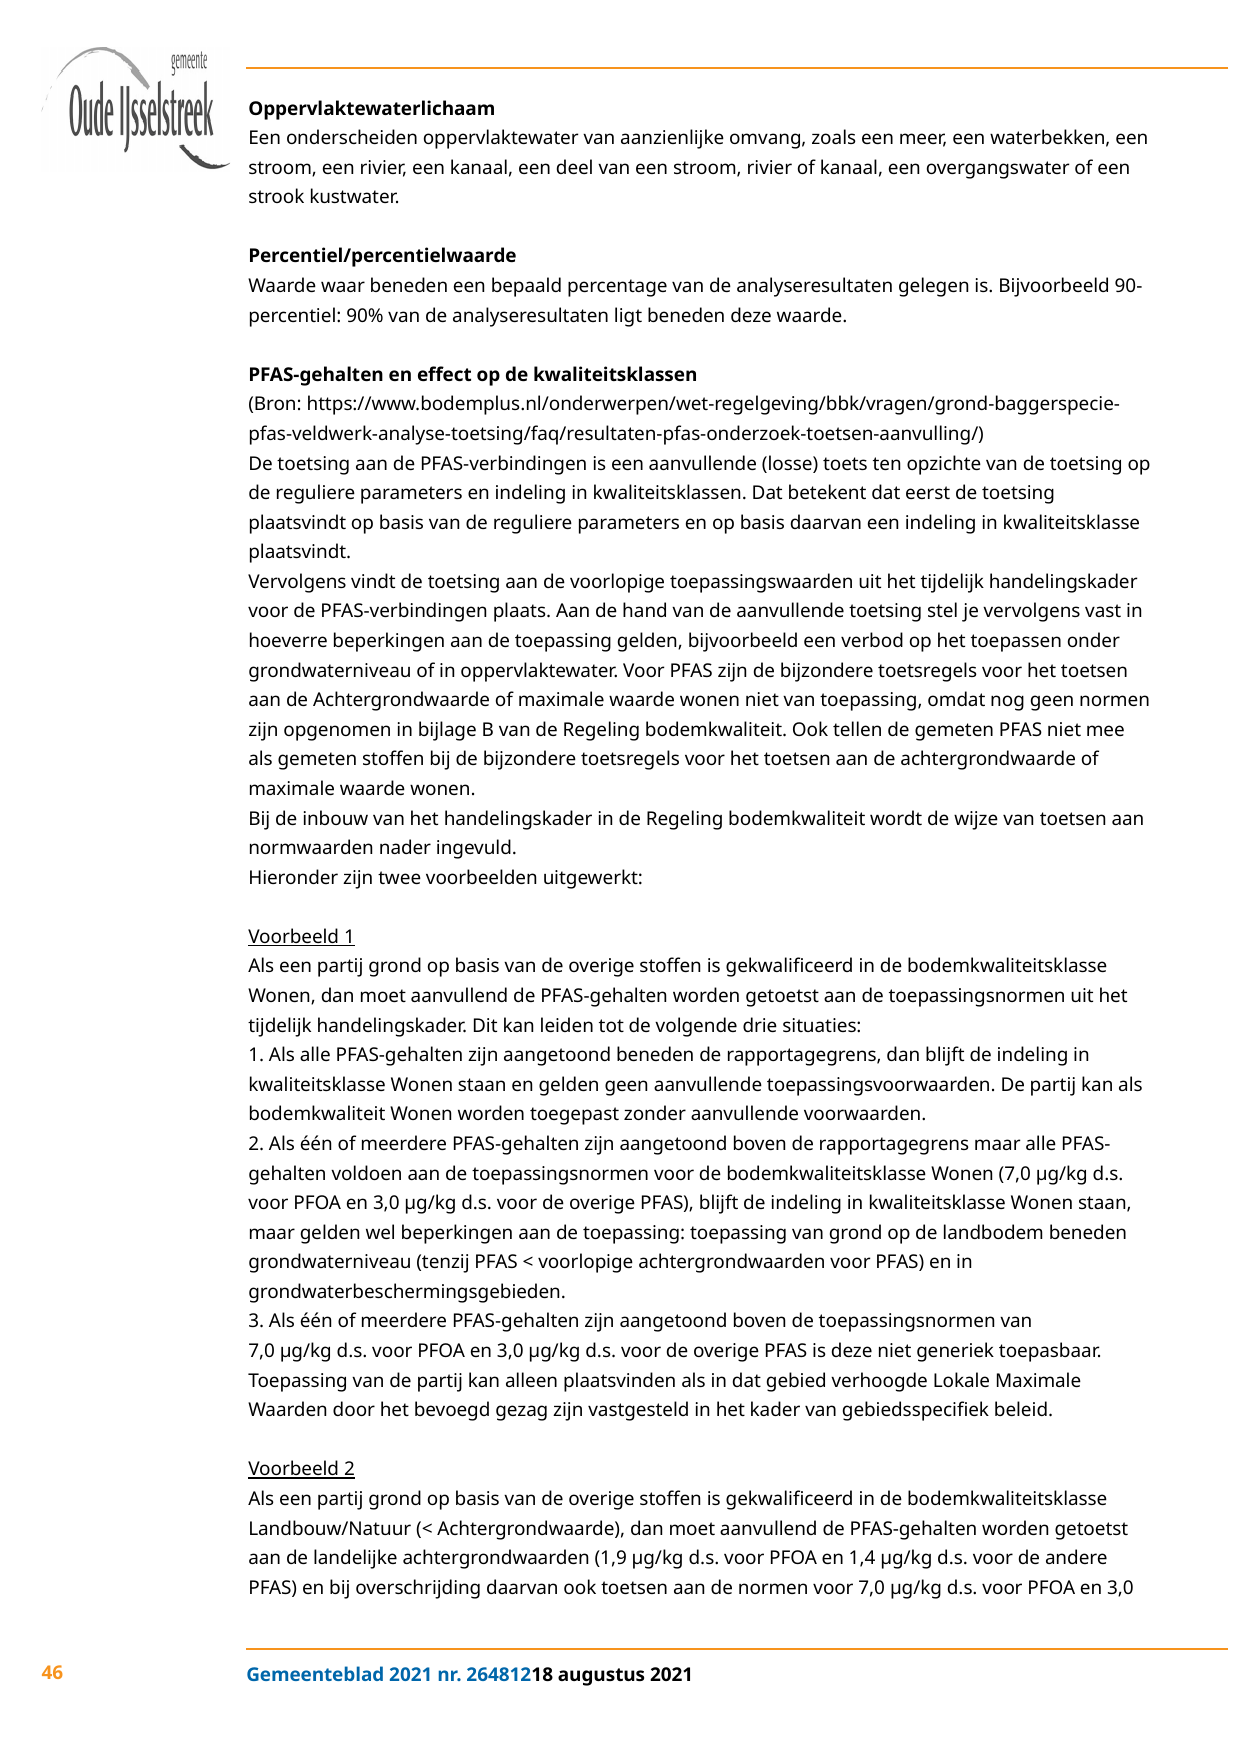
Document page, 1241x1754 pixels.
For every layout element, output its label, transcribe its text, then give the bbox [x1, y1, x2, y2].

text Een onderscheiden oppervlaktewater van aanzienlijke omvang, zoals een meer, een waterbekken, een stroom, een rivier, een kanaal, een deel van een stroom, rivier of kanaal, een overgangswater of een strook kustwater. [248, 124, 1152, 209]
text 1. Als alle PFAS-gehalten zijn aangetoond beneden de rapportagegrens, dan blijft de indeling in kwaliteitsklasse Wonen staan en gelden geen aanvullende toepassingsvoorwaarden. De partij kan als bodemkwaliteit Wonen worden toegepast zonder aanvullende voorwaarden. [248, 1041, 1152, 1126]
text 3. Als één of meerdere PFAS-gehalten zijn aangetoond boven de toepassingsnormen van [248, 1308, 1152, 1333]
text Vervolgens vindt de toetsing aan de voorlopige toepassingswaarden uit het tijdelijk handelingskader voor de PFAS-verbindingen plaats. Aan de hand van de aanvullende toetsing stel je vervolgens vast in hoeverre beperkingen aan de toepassing gelden, bijvoorbeeld een verbod op het toepassen onder grondwaterniveau of in oppervlaktewater. Voor PFAS zijn de bijzondere toetsregels voor het toetsen aan de Achtergrondwaarde of maximale waarde wonen niet van toepassing, omdat nog geen normen zijn opgenomen in bijlage B van de Regeling bodemkwaliteit. Ook tellen de gemeten PFAS niet mee als gemeten stoffen bij de bijzondere toetsregels voor het toetsen aan de achtergrondwaarde of maximale waarde wonen. [248, 568, 1152, 801]
picture [41, 47, 231, 172]
text Percentiel/percentielwaarde [248, 243, 1152, 268]
text Als een partij grond op basis van de overige stoffen is gekwalificeerd in de bodemkwaliteitsklasse Wonen, dan moet aanvullend de PFAS-gehalten worden getoetst aan de toepassingsnormen uit het tijdelijk handelingskader. Dit kan leiden tot de volgende drie situaties: [248, 953, 1152, 1038]
text 7,0 µg/kg d.s. voor PFOA en 3,0 µg/kg d.s. voor de overige PFAS is deze niet generiek toepasbaar. Toepassing van de partij kan alleen plaatsvinden als in dat gebied verhoogde Lokale Maximale Waarden door het bevoegd gezag zijn vastgesteld in het kader van gebiedsspecifiek beleid. [248, 1337, 1152, 1422]
text Oppervlaktewaterlichaam [248, 95, 1152, 121]
text PFAS-gehalten en effect op de kwaliteitsklassen [248, 361, 1152, 387]
text 2. Als één of meerdere PFAS-gehalten zijn aangetoond boven de rapportagegrens maar alle PFAS-gehalten voldoen aan de toepassingsnormen voor de bodemkwaliteitsklasse Wonen (7,0 µg/kg d.s. voor PFOA en 3,0 µg/kg d.s. voor de overige PFAS), blijft de indeling in kwaliteitsklasse Wonen staan, maar gelden wel beperkingen aan de toepassing: toepassing van grond op de landbodem beneden grondwaterniveau (tenzij PFAS < voorlopige achtergrondwaarden voor PFAS) en in grondwaterbeschermingsgebieden. [248, 1130, 1152, 1304]
text Bij de inbouw van het handelingskader in de Regeling bodemkwaliteit wordt de wijze van toetsen aan normwaarden nader ingevuld. [248, 805, 1152, 860]
text Voorbeeld 2 [248, 1456, 1152, 1481]
text Waarde waar beneden een bepaald percentage van de analyseresultaten gelegen is. Bijvoorbeeld 90-percentiel: 90% van de analyseresultaten ligt beneden deze waarde. [248, 272, 1152, 328]
text Als een partij grond op basis van de overige stoffen is gekwalificeerd in de bodemkwaliteitsklasse Landbouw/Natuur (< Achtergrondwaarde), dan moet aanvullend de PFAS-gehalten worden getoetst aan de landelijke achtergrondwaarden (1,9 µg/kg d.s. voor PFOA en 1,4 µg/kg d.s. voor de andere PFAS) en bij overschrijding daarvan ook toetsen aan de normen voor 7,0 µg/kg d.s. voor PFOA en 3,0 [248, 1485, 1152, 1600]
text Voorbeeld 1 [248, 923, 1152, 949]
text De toetsing aan de PFAS-verbindingen is een aanvullende (losse) toets ten opzichte van de toetsing op de reguliere parameters en indeling in kwaliteitsklassen. Dat betekent dat eerst de toetsing plaatsvindt op basis van de reguliere parameters en op basis daarvan een indeling in kwaliteitsklasse plaatsvindt. [248, 450, 1152, 564]
text (Bron: https://www.bodemplus.nl/onderwerpen/wet-regelgeving/bbk/vragen/grond-baggerspecie-pfas-veldwerk-analyse-toetsing/faq/resultaten-pfas-onderzoek-toetsen-aanvulling/) [248, 391, 1152, 446]
text Hieronder zijn twee voorbeelden uitgewerkt: [248, 864, 1152, 890]
